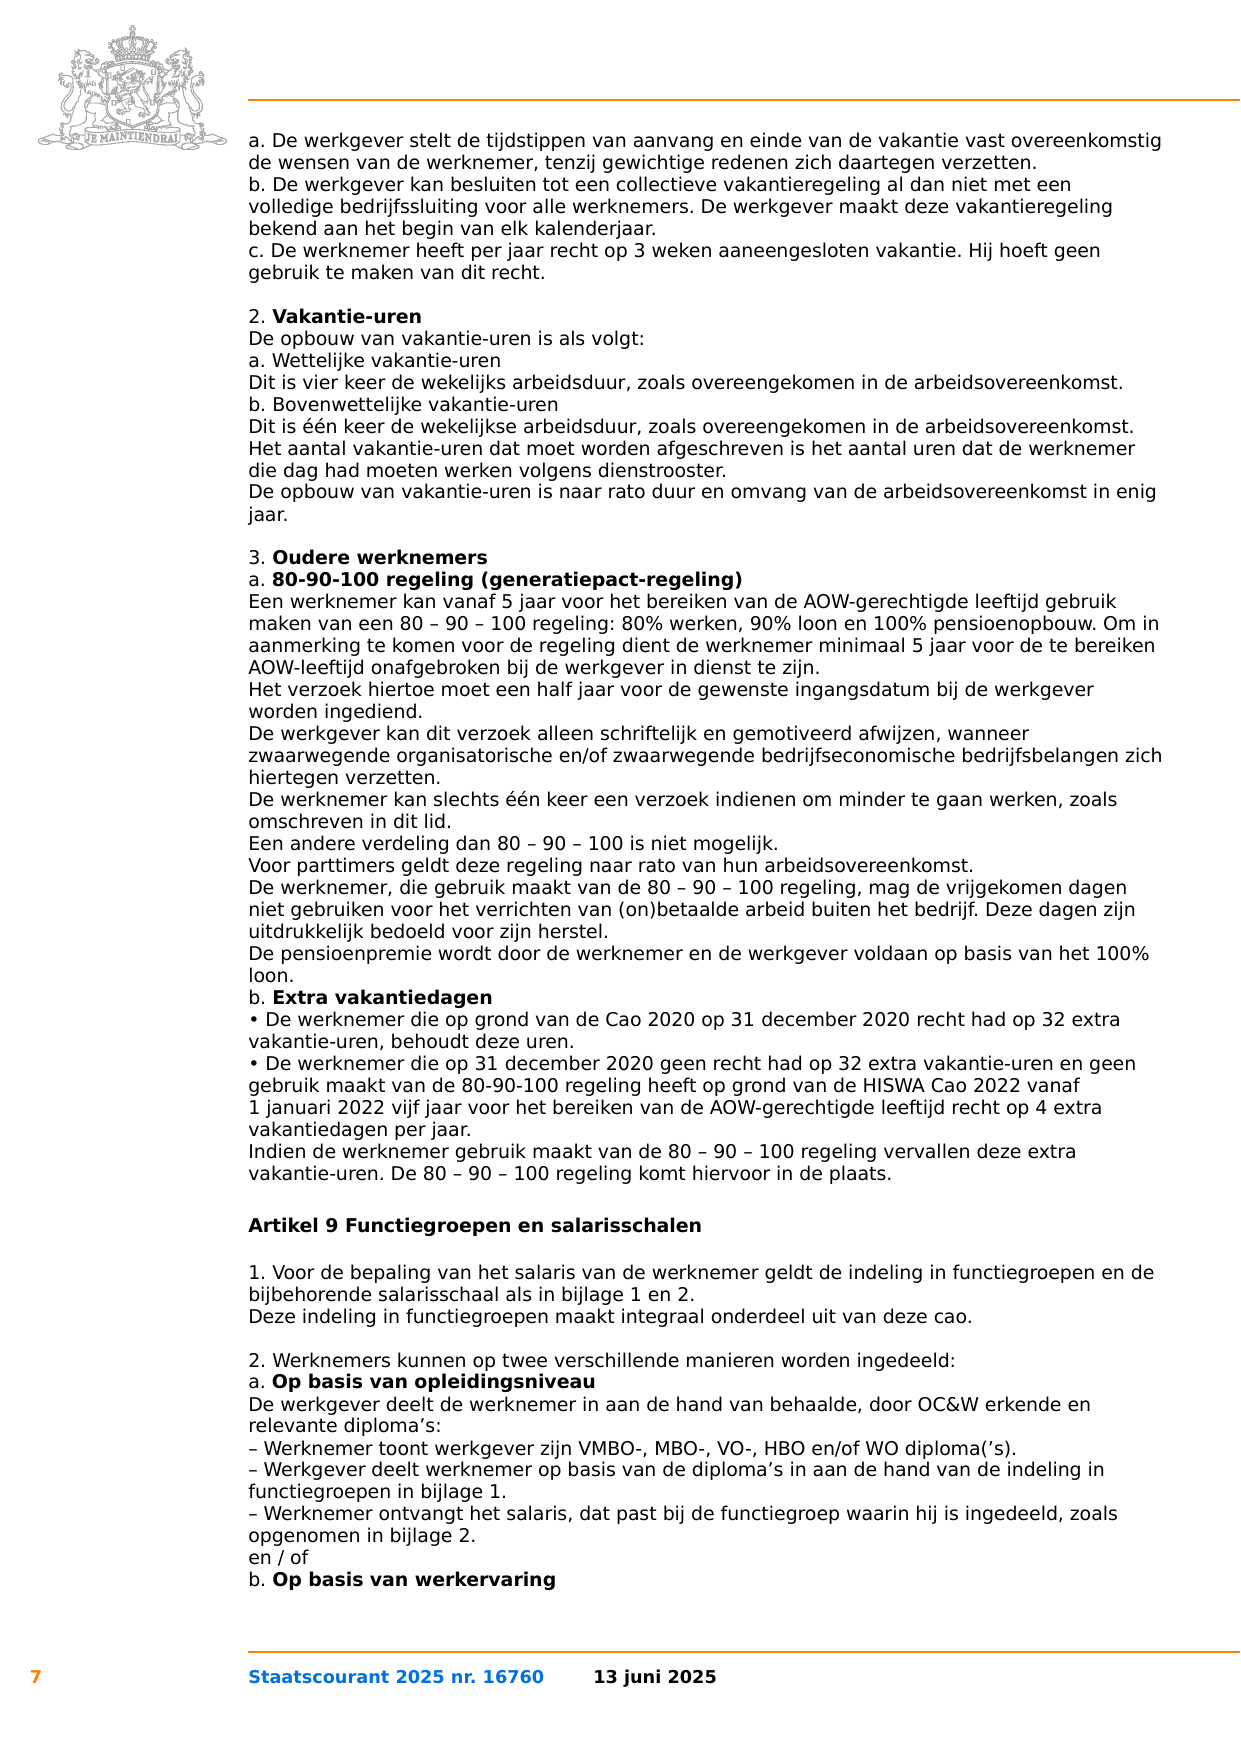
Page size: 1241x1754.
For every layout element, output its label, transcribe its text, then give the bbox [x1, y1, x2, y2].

text b. Op basis van werkervaring [248, 1569, 1163, 1591]
text Een werknemer kan vanaf 5 jaar voor het bereiken van de AOW-gerechtigde leeftijd gebruik maken van een 80 – 90 – 100 regeling: 80% werken, 90% loon en 100% pensioenopbouw. Om in aanmerking te komen voor de regeling dient de werknemer minimaal 5 jaar voor de te bereiken AOW-leeftijd onafgebroken bij de werkgever in dienst te zijn. [248, 591, 1163, 679]
text • De werknemer die op 31 december 2020 geen recht had op 32 extra vakantie-uren en geen gebruik maakt van de 80-90-100 regeling heeft op grond van de HISWA Cao 2022 vanaf 1 januari 2022 vijf jaar voor het bereiken van de AOW-gerechtigde leeftijd recht op 4 extra vakantiedagen per jaar. [248, 1053, 1163, 1141]
subtitle Artikel 9 Functiegroepen en salarisschalen [248, 1215, 1163, 1237]
text Dit is vier keer de wekelijks arbeidsduur, zoals overeengekomen in de arbeidsovereenkomst. [248, 372, 1163, 393]
text Een andere verdeling dan 80 – 90 – 100 is niet mogelijk. [248, 833, 1163, 855]
text b. Extra vakantiedagen [248, 987, 1163, 1009]
text De werknemer kan slechts één keer een verzoek indienen om minder te gaan werken, zoals omschreven in dit lid. [248, 789, 1163, 833]
text – Werkgever deelt werknemer op basis van de diploma’s in aan de hand van de indeling in functiegroepen in bijlage 1. [248, 1459, 1163, 1503]
text De werknemer, die gebruik maakt van de 80 – 90 – 100 regeling, mag de vrijgekomen dagen niet gebruiken voor het verrichten van (on)betaalde arbeid buiten het bedrijf. Deze dagen zijn uitdrukkelijk bedoeld voor zijn herstel. [248, 877, 1163, 943]
text De werkgever kan dit verzoek alleen schriftelijk en gemotiveerd afwijzen, wanneer zwaarwegende organisatorische en/of zwaarwegende bedrijfseconomische bedrijfsbelangen zich hiertegen verzetten. [248, 723, 1163, 789]
text – Werknemer ontvangt het salaris, dat past bij de functiegroep waarin hij is ingedeeld, zoals opgenomen in bijlage 2. [248, 1503, 1163, 1547]
text 2. Vakantie-uren [248, 306, 1163, 328]
text Het aantal vakantie-uren dat moet worden afgeschreven is het aantal uren dat de werknemer die dag had moeten werken volgens dienstrooster. [248, 437, 1163, 481]
text en / of [248, 1547, 1163, 1569]
text Deze indeling in functiegroepen maakt integraal onderdeel uit van deze cao. [248, 1306, 1163, 1328]
text a. Wettelijke vakantie-uren [248, 349, 1163, 372]
text Voor parttimers geldt deze regeling naar rato van hun arbeidsovereenkomst. [248, 855, 1163, 877]
text b. De werkgever kan besluiten tot een collectieve vakantieregeling al dan niet met een volledige bedrijfssluiting voor alle werknemers. De werkgever maakt deze vakantieregeling bekend aan het begin van elk kalenderjaar. [248, 174, 1163, 240]
text a. 80-90-100 regeling (generatiepact-regeling) [248, 569, 1163, 591]
text – Werknemer toont werkgever zijn VMBO-, MBO-, VO-, HBO en/of WO diploma(’s). [248, 1437, 1163, 1459]
text 2. Werknemers kunnen op twee verschillende manieren worden ingedeeld: [248, 1349, 1163, 1371]
text a. Op basis van opleidingsniveau [248, 1371, 1163, 1393]
text Indien de werknemer gebruik maakt van de 80 – 90 – 100 regeling vervallen deze extra vakantie-uren. De 80 – 90 – 100 regeling komt hiervoor in de plaats. [248, 1141, 1163, 1185]
text De opbouw van vakantie-uren is als volgt: [248, 328, 1163, 349]
text De pensioenpremie wordt door de werknemer en de werkgever voldaan op basis van het 100% loon. [248, 943, 1163, 987]
text Het verzoek hiertoe moet een half jaar voor de gewenste ingangsdatum bij de werkgever worden ingediend. [248, 679, 1163, 723]
text c. De werknemer heeft per jaar recht op 3 weken aaneengesloten vakantie. Hij hoeft geen gebruik te maken van dit recht. [248, 240, 1163, 284]
picture [38, 25, 227, 150]
text a. De werkgever stelt de tijdstippen van aanvang en einde van de vakantie vast overeenkomstig de wensen van de werknemer, tenzij gewichtige redenen zich daartegen verzetten. [248, 130, 1163, 174]
text b. Bovenwettelijke vakantie-uren [248, 393, 1163, 416]
text De werkgever deelt de werknemer in aan de hand van behaalde, door OC&W erkende en relevante diploma’s: [248, 1393, 1163, 1437]
text 1. Voor de bepaling van het salaris van de werknemer geldt de indeling in functiegroepen en de bijbehorende salarisschaal als in bijlage 1 en 2. [248, 1262, 1163, 1306]
text • De werknemer die op grond van de Cao 2020 op 31 december 2020 recht had op 32 extra vakantie-uren, behoudt deze uren. [248, 1009, 1163, 1053]
text Dit is één keer de wekelijkse arbeidsduur, zoals overeengekomen in de arbeidsovereenkomst. [248, 416, 1163, 437]
text 3. Oudere werknemers [248, 547, 1163, 569]
text De opbouw van vakantie-uren is naar rato duur en omvang van de arbeidsovereenkomst in enig jaar. [248, 481, 1163, 525]
